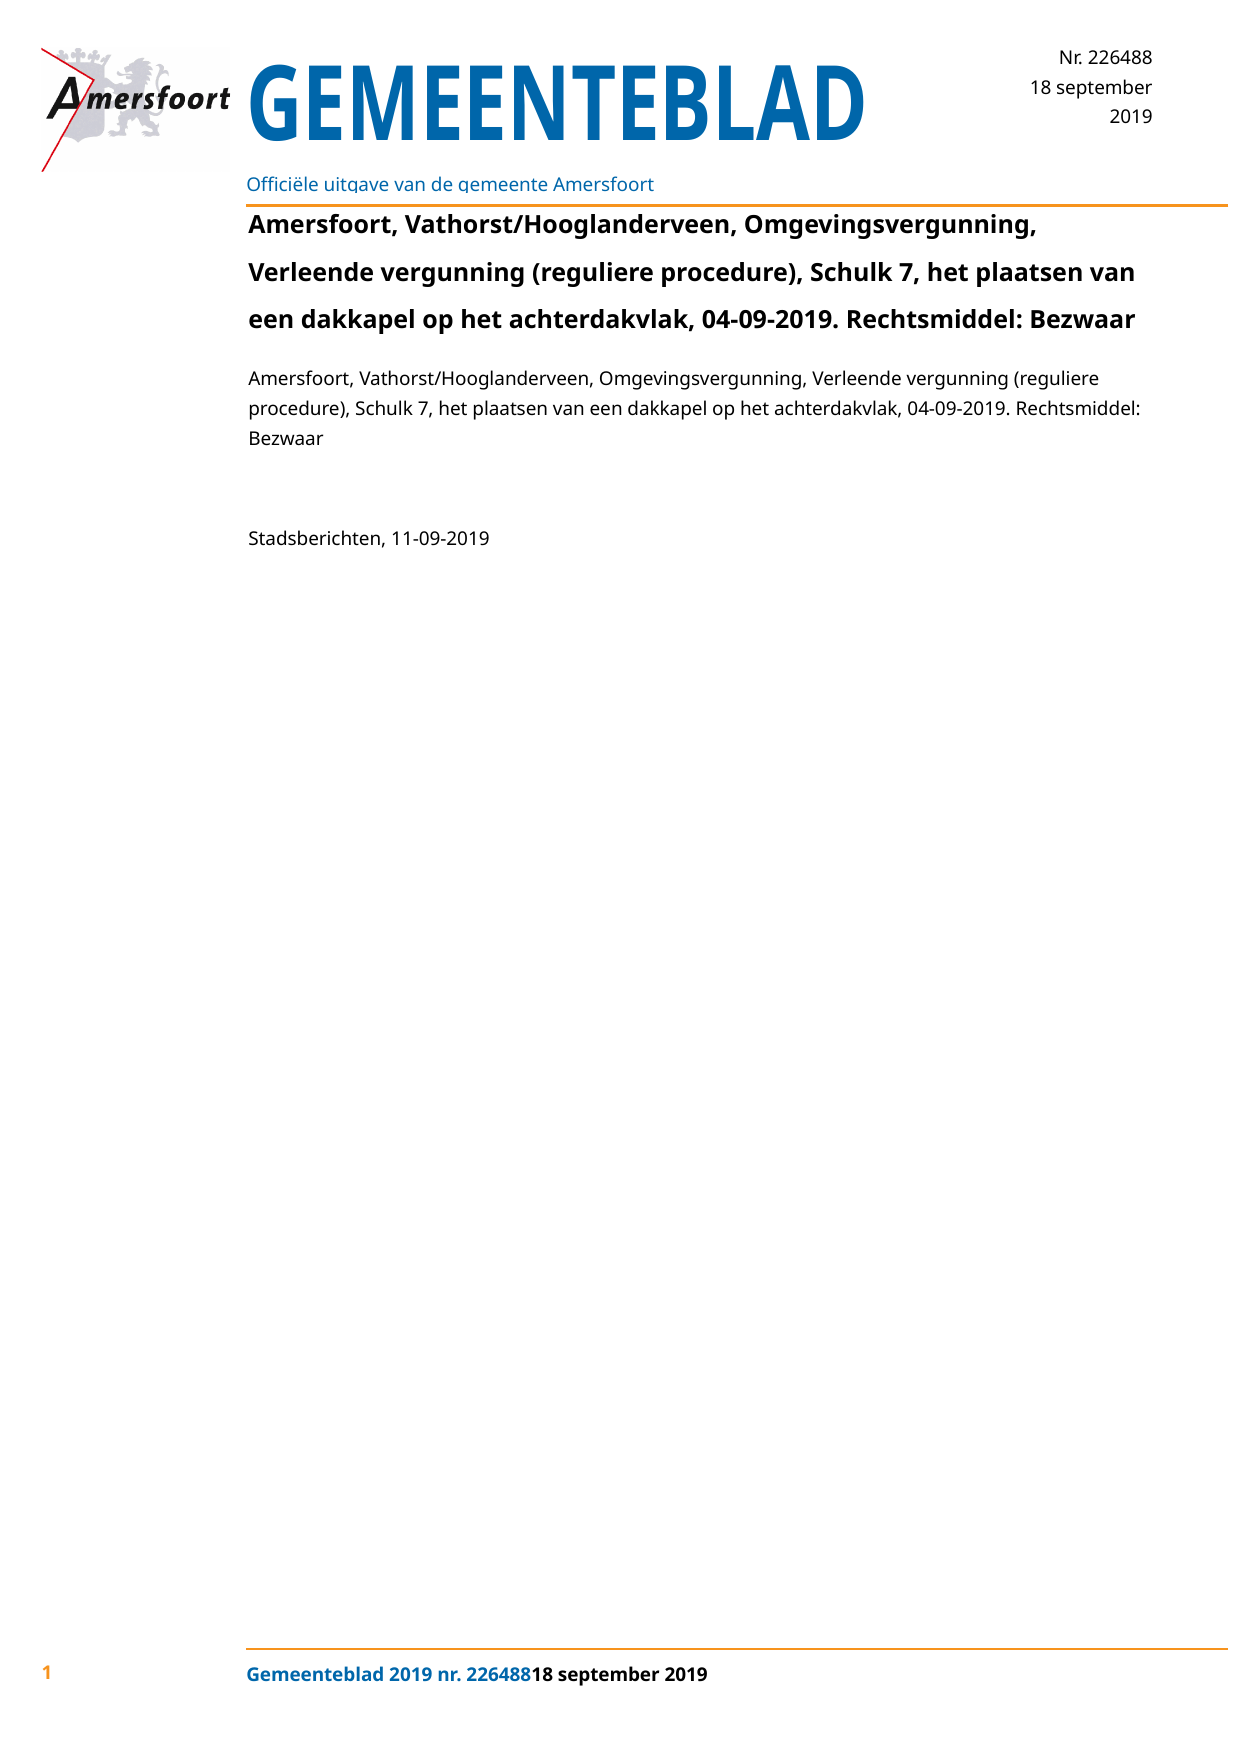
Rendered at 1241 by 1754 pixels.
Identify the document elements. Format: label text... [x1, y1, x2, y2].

text Amersfoort, Vathorst/Hooglanderveen, Omgevingsvergunning, Verleende vergunning (reguliere procedure), Schulk 7, het plaatsen van een dakkapel op het achterdakvlak, 04-09-2019. Rechtsmiddel: Bezwaar [248, 366, 1152, 450]
text Amersfoort, Vathorst/Hooglanderveen, Omgevingsvergunning, Verleende vergunning (reguliere procedure), Schulk 7, het plaatsen van een dakkapel op het achterdakvlak, 04-09-2019. Rechtsmiddel: Bezwaar [248, 207, 1152, 336]
text Stadsberichten, 11-09-2019 [248, 526, 1152, 551]
picture [41, 47, 231, 172]
